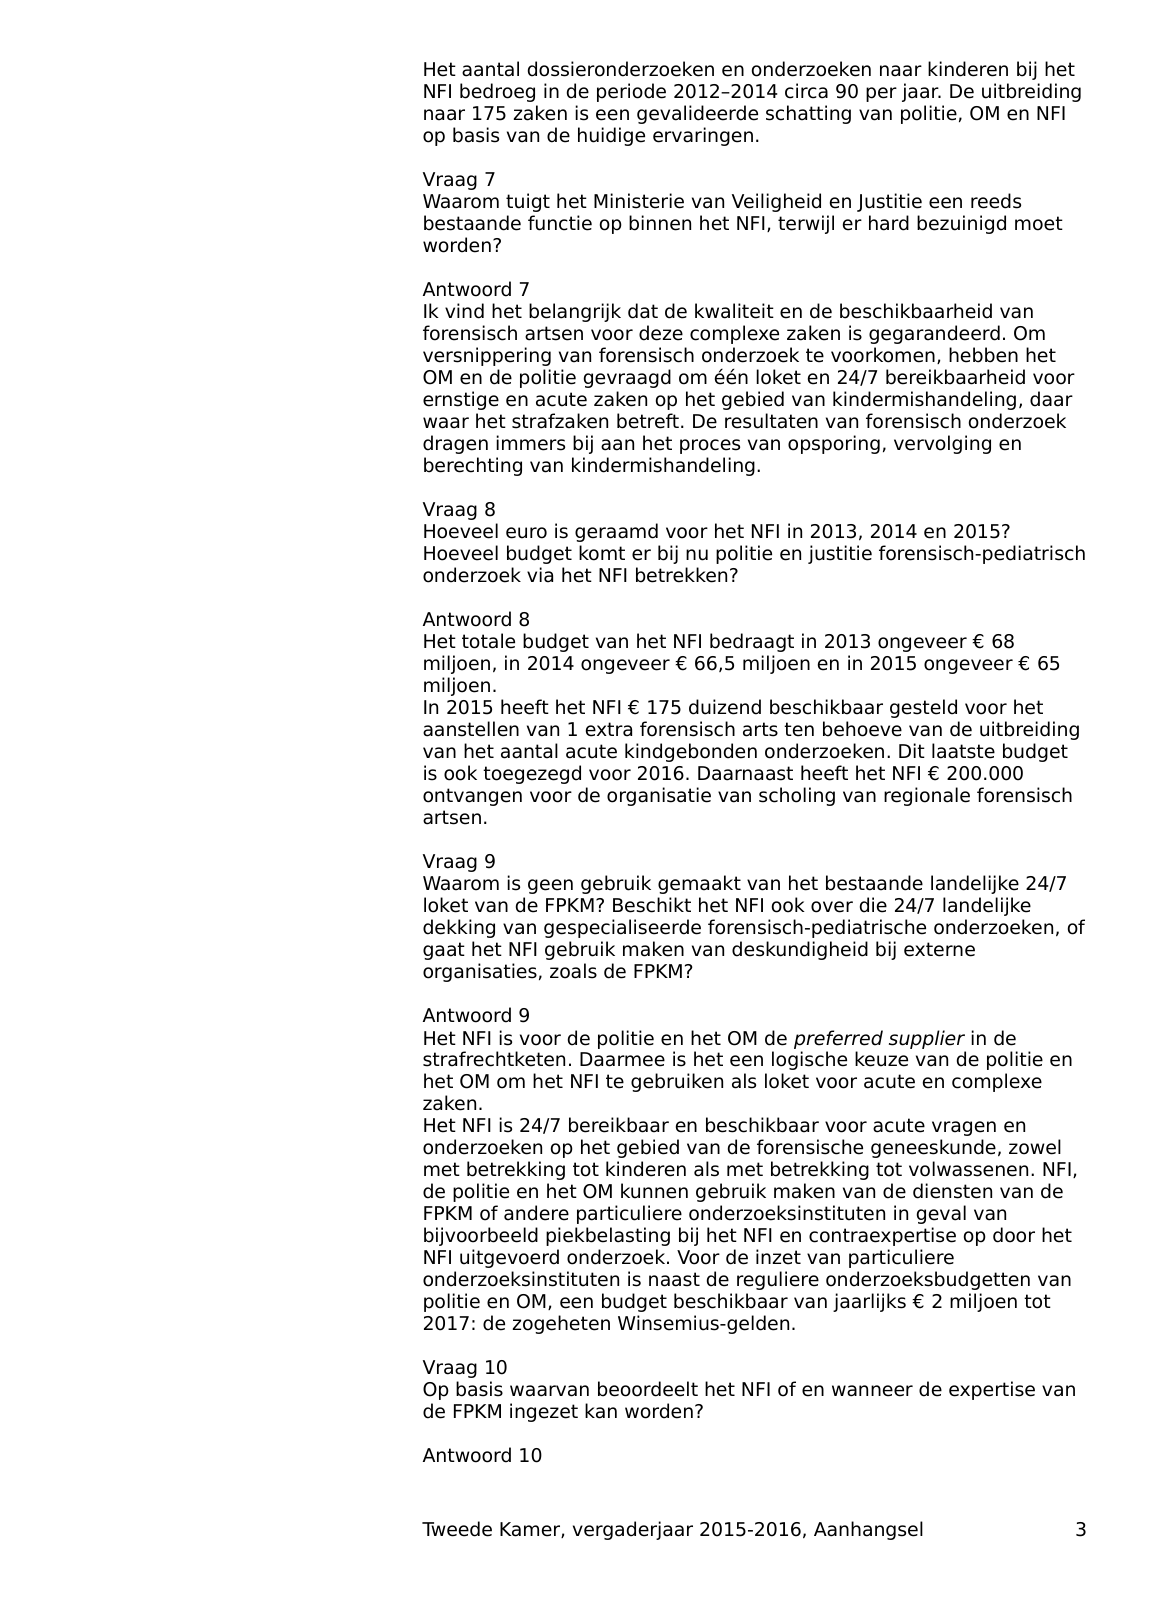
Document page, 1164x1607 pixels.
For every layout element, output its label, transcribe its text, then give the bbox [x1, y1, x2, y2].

text Antwoord 9 [422, 1005, 1087, 1027]
text Vraag 8 [422, 499, 1087, 521]
text In 2015 heeft het NFI € 175 duizend beschikbaar gesteld voor het aanstellen van 1 extra forensisch arts ten behoeve van de uitbreiding van het aantal acute kindgebonden onderzoeken. Dit laatste budget is ook toegezegd voor 2016. Daarnaast heeft het NFI € 200.000 ontvangen voor de organisatie van scholing van regionale forensisch artsen. [422, 697, 1087, 829]
text Vraag 10 [422, 1357, 1087, 1379]
text Het aantal dossieronderzoeken en onderzoeken naar kinderen bij het NFI bedroeg in de periode 2012–2014 circa 90 per jaar. De uitbreiding naar 175 zaken is een gevalideerde schatting van politie, OM en NFI op basis van de huidige ervaringen. [422, 59, 1087, 147]
text Vraag 9 [422, 851, 1087, 873]
text Ik vind het belangrijk dat de kwaliteit en de beschikbaarheid van forensisch artsen voor deze complexe zaken is gegarandeerd. Om versnippering van forensisch onderzoek te voorkomen, hebben het OM en de politie gevraagd om één loket en 24/7 bereikbaarheid voor ernstige en acute zaken op het gebied van kindermishandeling, daar waar het strafzaken betreft. De resultaten van forensisch onderzoek dragen immers bij aan het proces van opsporing, vervolging en berechting van kindermishandeling. [422, 301, 1087, 477]
text Het totale budget van het NFI bedraagt in 2013 ongeveer € 68 miljoen, in 2014 ongeveer € 66,5 miljoen en in 2015 ongeveer € 65 miljoen. [422, 631, 1087, 697]
text Waarom is geen gebruik gemaakt van het bestaande landelijke 24/7 loket van de FPKM? Beschikt het NFI ook over die 24/7 landelijke dekking van gespecialiseerde forensisch-pediatrische onderzoeken, of gaat het NFI gebruik maken van deskundigheid bij externe organisaties, zoals de FPKM? [422, 873, 1087, 983]
text Hoeveel euro is geraamd voor het NFI in 2013, 2014 en 2015? Hoeveel budget komt er bij nu politie en justitie forensisch-pediatrisch onderzoek via het NFI betrekken? [422, 521, 1087, 587]
text Het NFI is 24/7 bereikbaar en beschikbaar voor acute vragen en onderzoeken op het gebied van de forensische geneeskunde, zowel met betrekking tot kinderen als met betrekking tot volwassenen. NFI, de politie en het OM kunnen gebruik maken van de diensten van de FPKM of andere particuliere onderzoeksinstituten in geval van bijvoorbeeld piekbelasting bij het NFI en contraexpertise op door het NFI uitgevoerd onderzoek. Voor de inzet van particuliere onderzoeksinstituten is naast de reguliere onderzoeksbudgetten van politie en OM, een budget beschikbaar van jaarlijks € 2 miljoen tot 2017: de zogeheten Winsemius-gelden. [422, 1115, 1087, 1335]
text Op basis waarvan beoordeelt het NFI of en wanneer de expertise van de FPKM ingezet kan worden? [422, 1379, 1087, 1423]
text Antwoord 7 [422, 279, 1087, 301]
text Het NFI is voor de politie en het OM de preferred supplier in de strafrechtketen. Daarmee is het een logische keuze van de politie en het OM om het NFI te gebruiken als loket voor acute en complexe zaken. [422, 1027, 1087, 1115]
text Waarom tuigt het Ministerie van Veiligheid en Justitie een reeds bestaande functie op binnen het NFI, terwijl er hard bezuinigd moet worden? [422, 191, 1087, 257]
text Vraag 7 [422, 169, 1087, 191]
text Antwoord 8 [422, 609, 1087, 631]
text Antwoord 10 [422, 1445, 1087, 1467]
